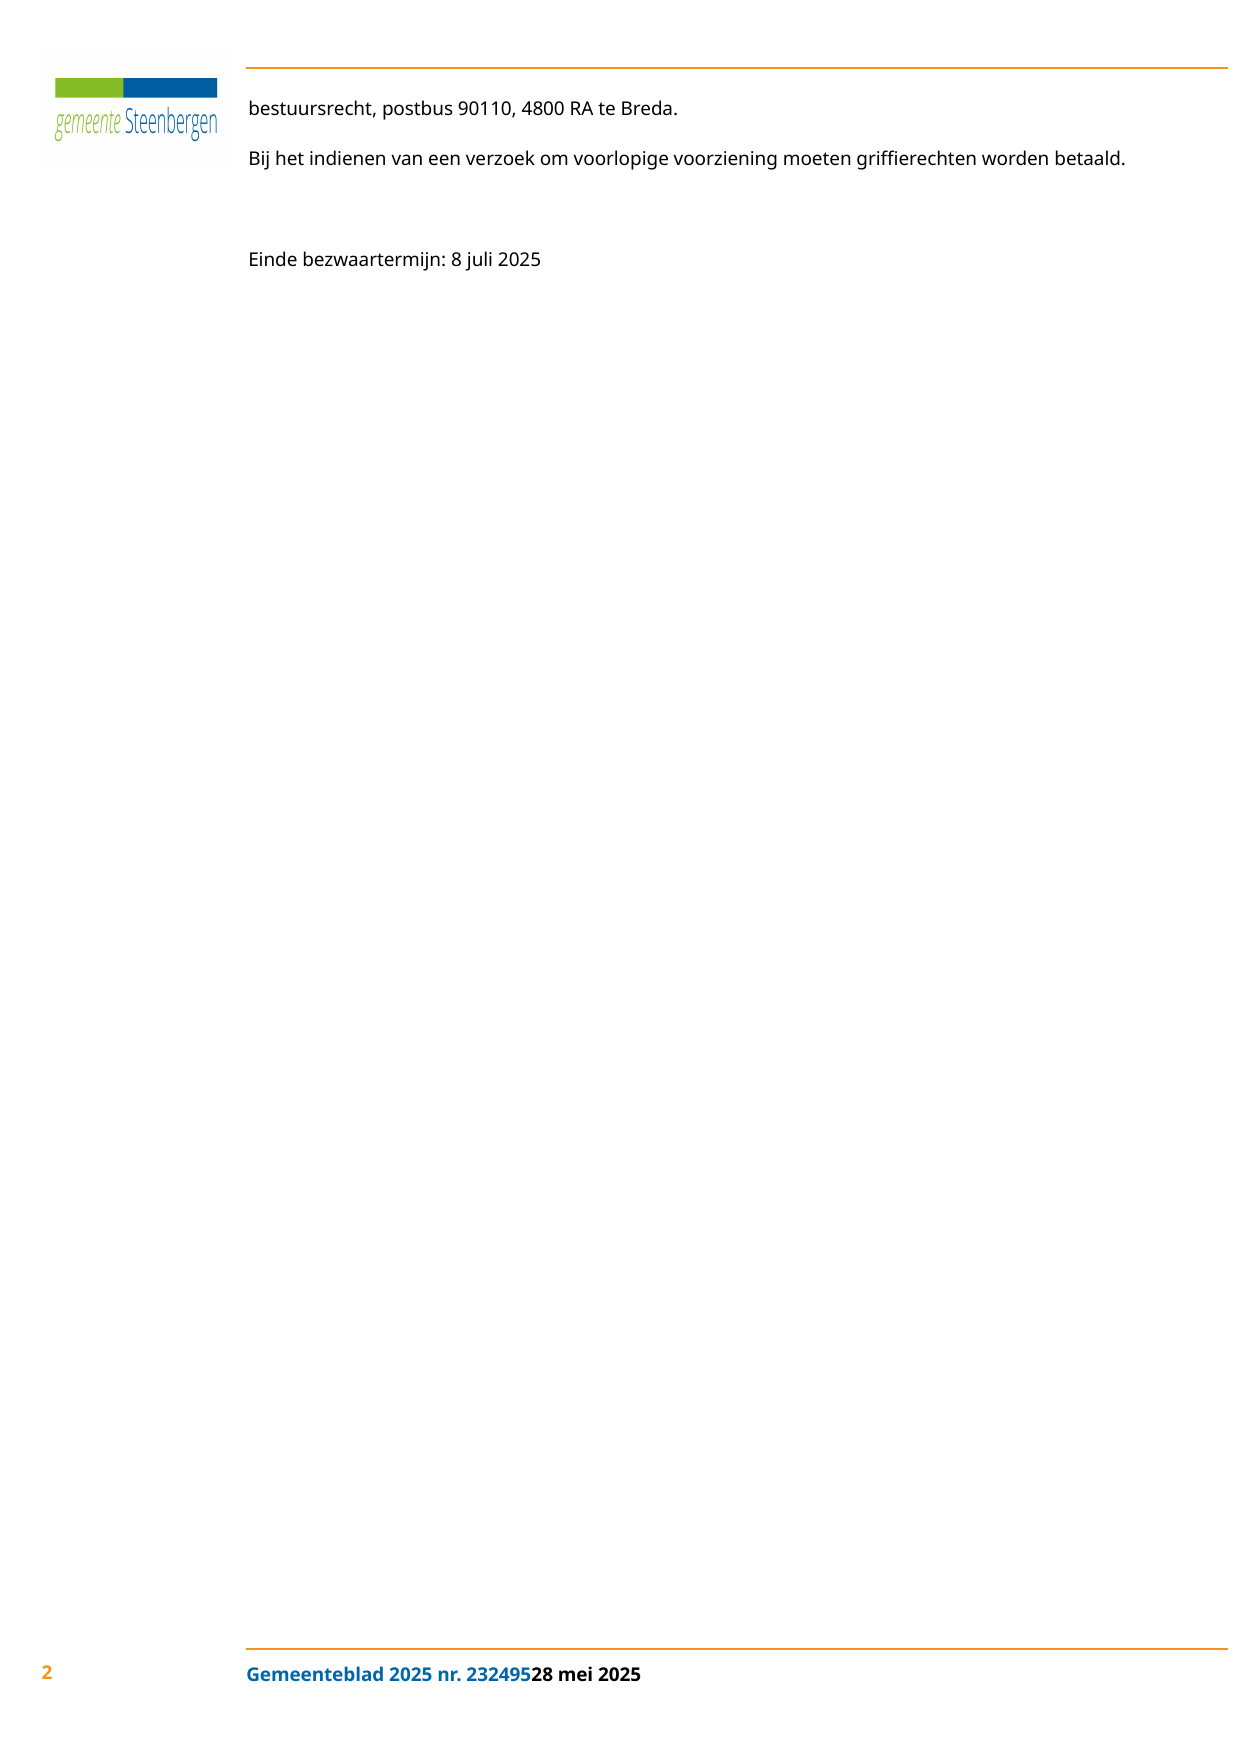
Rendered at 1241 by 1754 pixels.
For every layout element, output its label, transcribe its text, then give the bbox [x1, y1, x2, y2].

text Einde bezwaartermijn: 8 juli 2025 [248, 246, 1152, 272]
text Bij het indienen van een verzoek om voorlopige voorziening moeten griffierechten worden betaald. [248, 145, 1152, 171]
picture [41, 47, 231, 172]
text bestuursrecht, postbus 90110, 4800 RA te Breda. [248, 95, 1152, 121]
